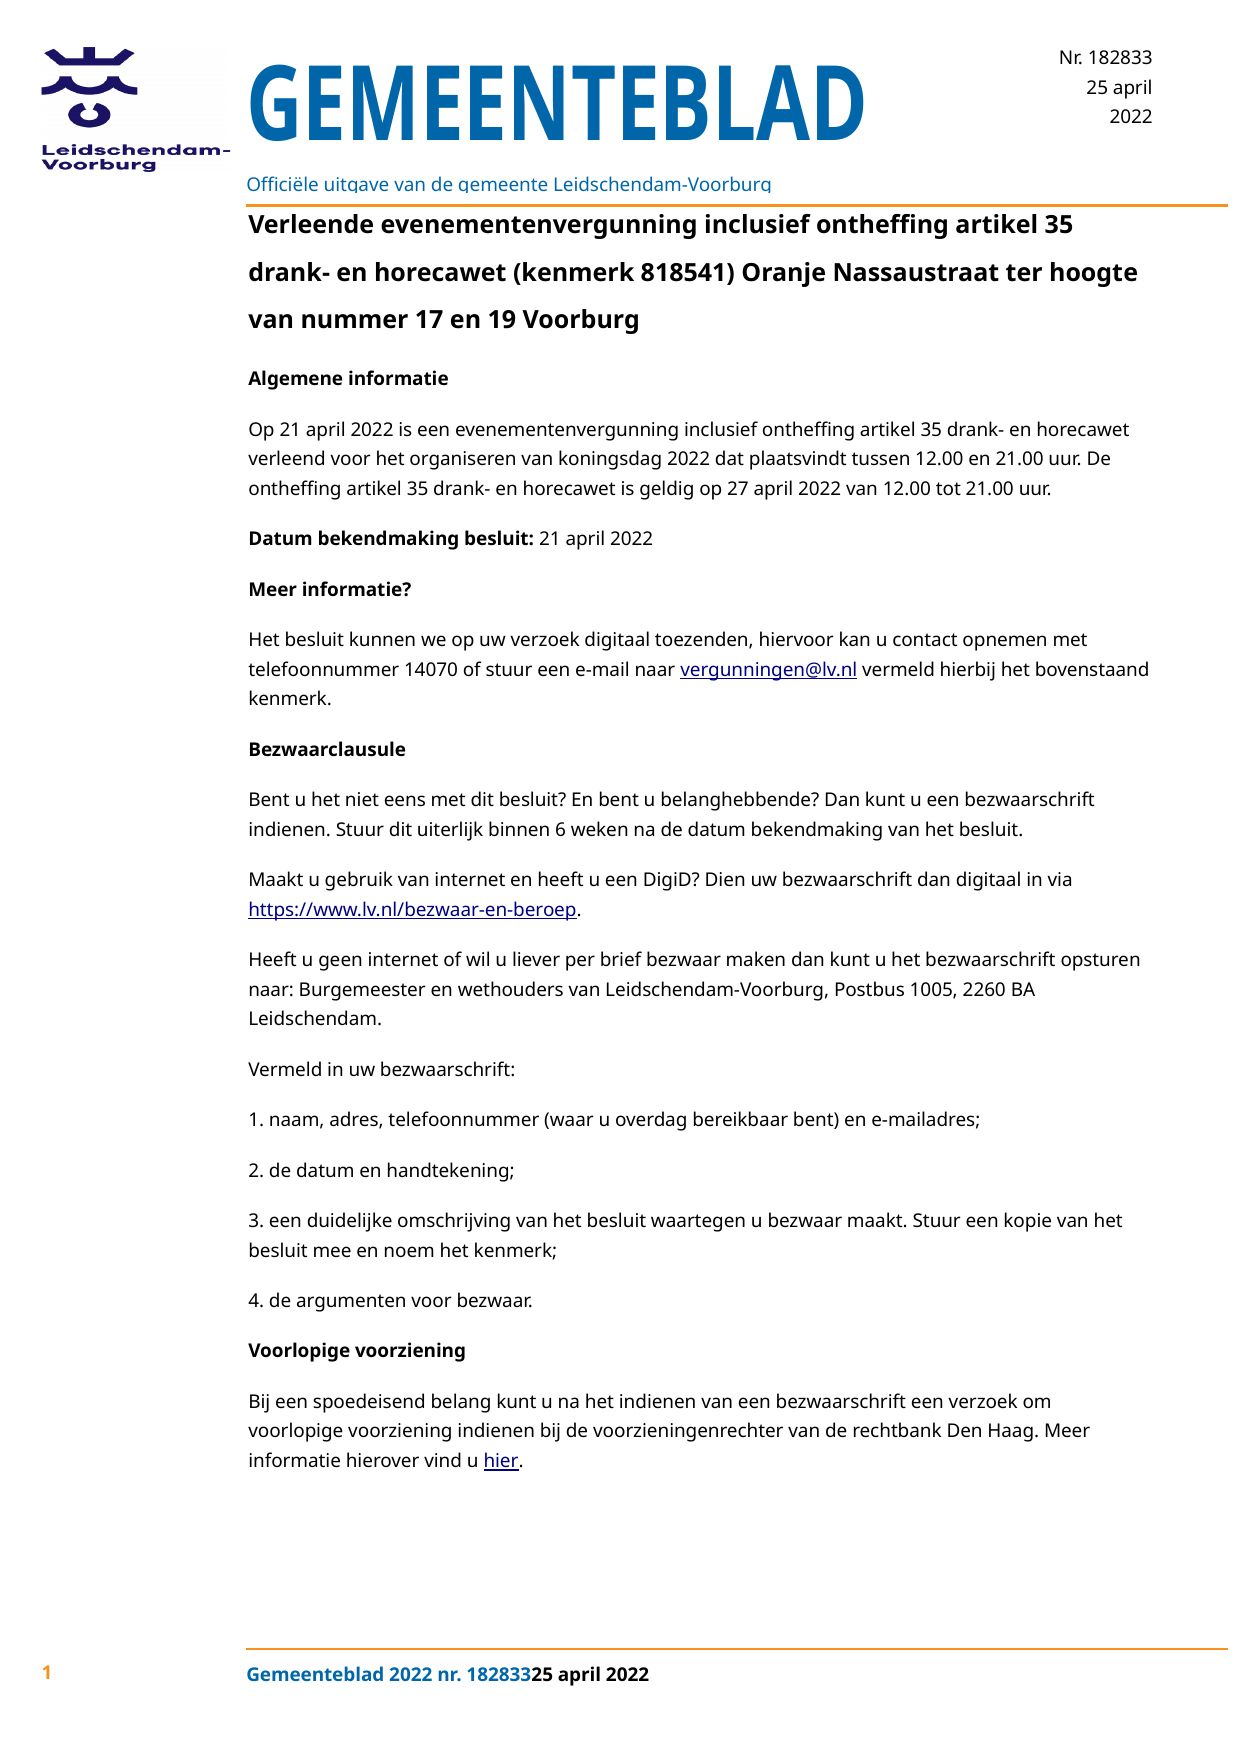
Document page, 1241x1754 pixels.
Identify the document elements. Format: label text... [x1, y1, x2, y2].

text Meer informatie? [248, 576, 1152, 602]
picture [41, 47, 231, 172]
text Verleende evenementenvergunning inclusief ontheffing artikel 35 drank- en horecawet (kenmerk 818541) Oranje Nassaustraat ter hoogte van nummer 17 en 19 Voorburg [248, 207, 1152, 336]
text Heeft u geen internet of wil u liever per brief bezwaar maken dan kunt u het bezwaarschrift opsturen naar: Burgemeester en wethouders van Leidschendam-Voorburg, Postbus 1005, 2260 BA Leidschendam. [248, 946, 1152, 1031]
text Bezwaarclausule [248, 736, 1152, 762]
text Vermeld in uw bezwaarschrift: [248, 1056, 1152, 1082]
text 4. de argumenten voor bezwaar. [248, 1287, 1152, 1313]
text 1. naam, adres, telefoonnummer (waar u overdag bereikbaar bent) en e-mailadres; [248, 1106, 1152, 1132]
text Maakt u gebruik van internet en heeft u een DigiD? Dien uw bezwaarschrift dan digitaal in via https://www.lv.nl/bezwaar-en-beroep. [248, 866, 1152, 922]
text Bent u het niet eens met dit besluit? En bent u belanghebbende? Dan kunt u een bezwaarschrift indienen. Stuur dit uiterlijk binnen 6 weken na de datum bekendmaking van het besluit. [248, 786, 1152, 842]
text Datum bekendmaking besluit: 21 april 2022 [248, 526, 1152, 551]
text 2. de datum en handtekening; [248, 1157, 1152, 1182]
text Het besluit kunnen we op uw verzoek digitaal toezenden, hiervoor kan u contact opnemen met telefoonnummer 14070 of stuur een e-mail naar vergunningen@lv.nl vermeld hierbij het bovenstaand kenmerk. [248, 626, 1152, 711]
text 3. een duidelijke omschrijving van het besluit waartegen u bezwaar maakt. Stuur een kopie van het besluit mee en noem het kenmerk; [248, 1207, 1152, 1262]
text Op 21 april 2022 is een evenementenvergunning inclusief ontheffing artikel 35 drank- en horecawet verleend voor het organiseren van koningsdag 2022 dat plaatsvindt tussen 12.00 en 21.00 uur. De ontheffing artikel 35 drank- en horecawet is geldig op 27 april 2022 van 12.00 tot 21.00 uur. [248, 416, 1152, 501]
text Algemene informatie [248, 366, 1152, 391]
text Bij een spoedeisend belang kunt u na het indienen van een bezwaarschrift een verzoek om voorlopige voorziening indienen bij de voorzieningenrechter van de rechtbank Den Haag. Meer informatie hierover vind u hier. [248, 1388, 1152, 1473]
text Voorlopige voorziening [248, 1338, 1152, 1363]
